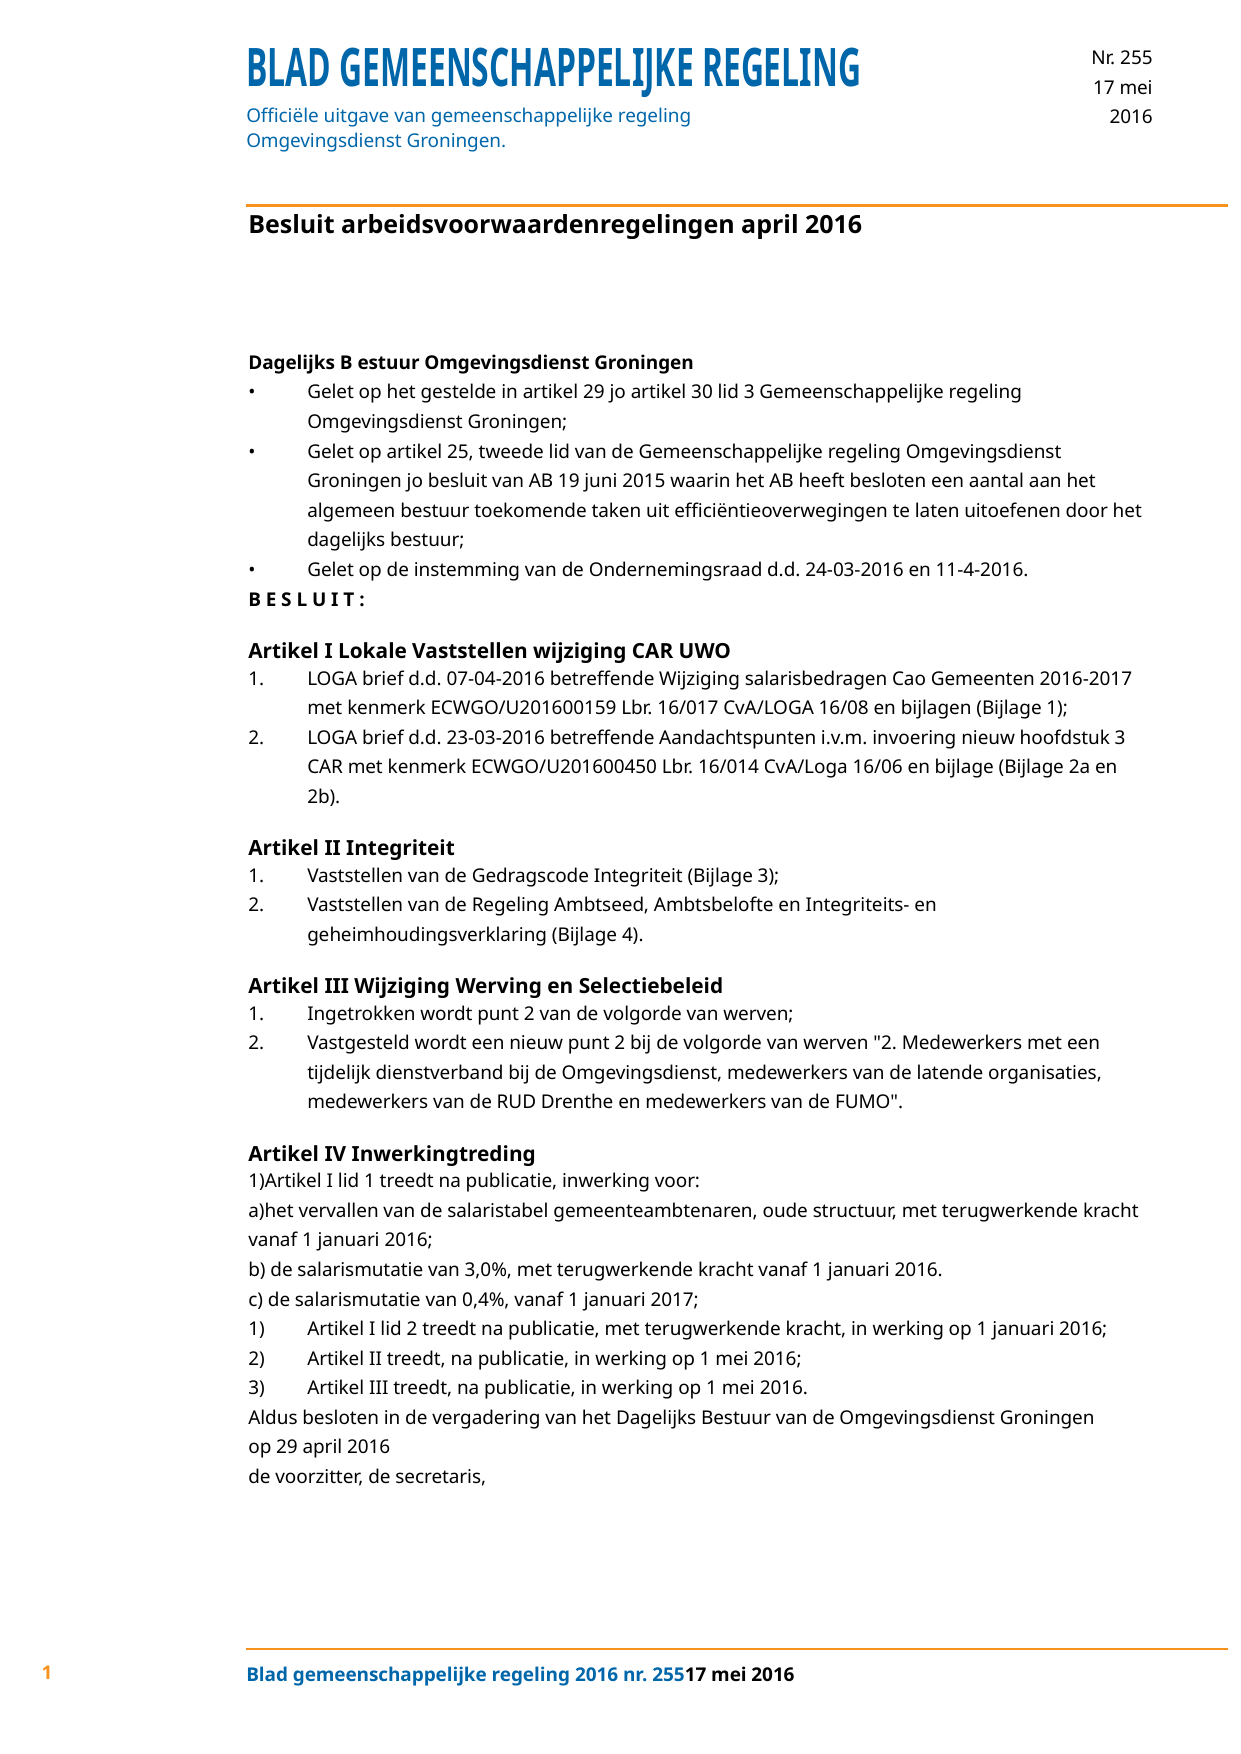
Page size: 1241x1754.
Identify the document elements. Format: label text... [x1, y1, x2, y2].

text Dagelijks B estuur Omgevingsdienst Groningen [248, 349, 1152, 375]
text 1)Artikel I lid 1 treedt na publicatie, inwerking voor: [248, 1167, 1152, 1193]
text de voorzitter, de secretaris, [248, 1463, 1152, 1489]
list Vastgesteld wordt een nieuw punt 2 bij de volgorde van werven "2. Medewerkers met een tijdelijk dienstverband bij de Omgevingsdienst, medewerkers van de latende organisaties, medewerkers van de RUD Drenthe en medewerkers van de FUMO". [248, 1029, 1152, 1114]
list LOGA brief d.d. 23-03-2016 betreffende Aandachtspunten i.v.m. invoering nieuw hoofdstuk 3 CAR met kenmerk ECWGO/U201600450 Lbr. 16/014 CvA/Loga 16/06 en bijlage (Bijlage 2a en 2b). [248, 724, 1152, 809]
text Artikel III Wijziging Werving en Selectiebeleid [248, 971, 1152, 1000]
text a)het vervallen van de salaristabel gemeenteambtenaren, oude structuur, met terugwerkende kracht vanaf 1 januari 2016; [248, 1197, 1152, 1252]
list Artikel III treedt, na publicatie, in werking op 1 mei 2016. [248, 1374, 1152, 1400]
list Artikel II treedt, na publicatie, in werking op 1 mei 2016; [248, 1345, 1152, 1371]
text op 29 april 2016 [248, 1434, 1152, 1459]
list Gelet op het gestelde in artikel 29 jo artikel 30 lid 3 Gemeenschappelijke regeling Omgevingsdienst Groningen; [248, 379, 1152, 434]
list Ingetrokken wordt punt 2 van de volgorde van werven; [248, 1000, 1152, 1026]
text Artikel II Integriteit [248, 833, 1152, 862]
list Gelet op de instemming van de Ondernemingsraad d.d. 24-03-2016 en 11-4-2016. [248, 556, 1152, 582]
text Artikel I Lokale Vaststellen wijziging CAR UWO [248, 636, 1152, 665]
text c) de salarismutatie van 0,4%, vanaf 1 januari 2017; [248, 1286, 1152, 1312]
list Vaststellen van de Gedragscode Integriteit (Bijlage 3); [248, 862, 1152, 888]
text Aldus besloten in de vergadering van het Dagelijks Bestuur van de Omgevingsdienst Groningen [248, 1404, 1152, 1430]
list LOGA brief d.d. 07-04-2016 betreffende Wijziging salarisbedragen Cao Gemeenten 2016-2017 met kenmerk ECWGO/U201600159 Lbr. 16/017 CvA/LOGA 16/08 en bijlagen (Bijlage 1); [248, 665, 1152, 720]
list Artikel I lid 2 treedt na publicatie, met terugwerkende kracht, in werking op 1 januari 2016; [248, 1315, 1152, 1341]
text b) de salarismutatie van 3,0%, met terugwerkende kracht vanaf 1 januari 2016. [248, 1256, 1152, 1282]
list Vaststellen van de Regeling Ambtseed, Ambtsbelofte en Integriteits- en geheimhoudingsverklaring (Bijlage 4). [248, 891, 1152, 947]
text Artikel IV Inwerkingtreding [248, 1139, 1152, 1167]
list Gelet op artikel 25, tweede lid van de Gemeenschappelijke regeling Omgevingsdienst Groningen jo besluit van AB 19 juni 2015 waarin het AB heeft besloten een aantal aan het algemeen bestuur toekomende taken uit efficiëntieoverwegingen te laten uitoefenen door het dagelijks bestuur; [248, 438, 1152, 552]
text B E S L U I T : [248, 586, 1152, 612]
text Besluit arbeidsvoorwaardenregelingen april 2016 [248, 207, 1152, 241]
picture [41, 47, 231, 172]
